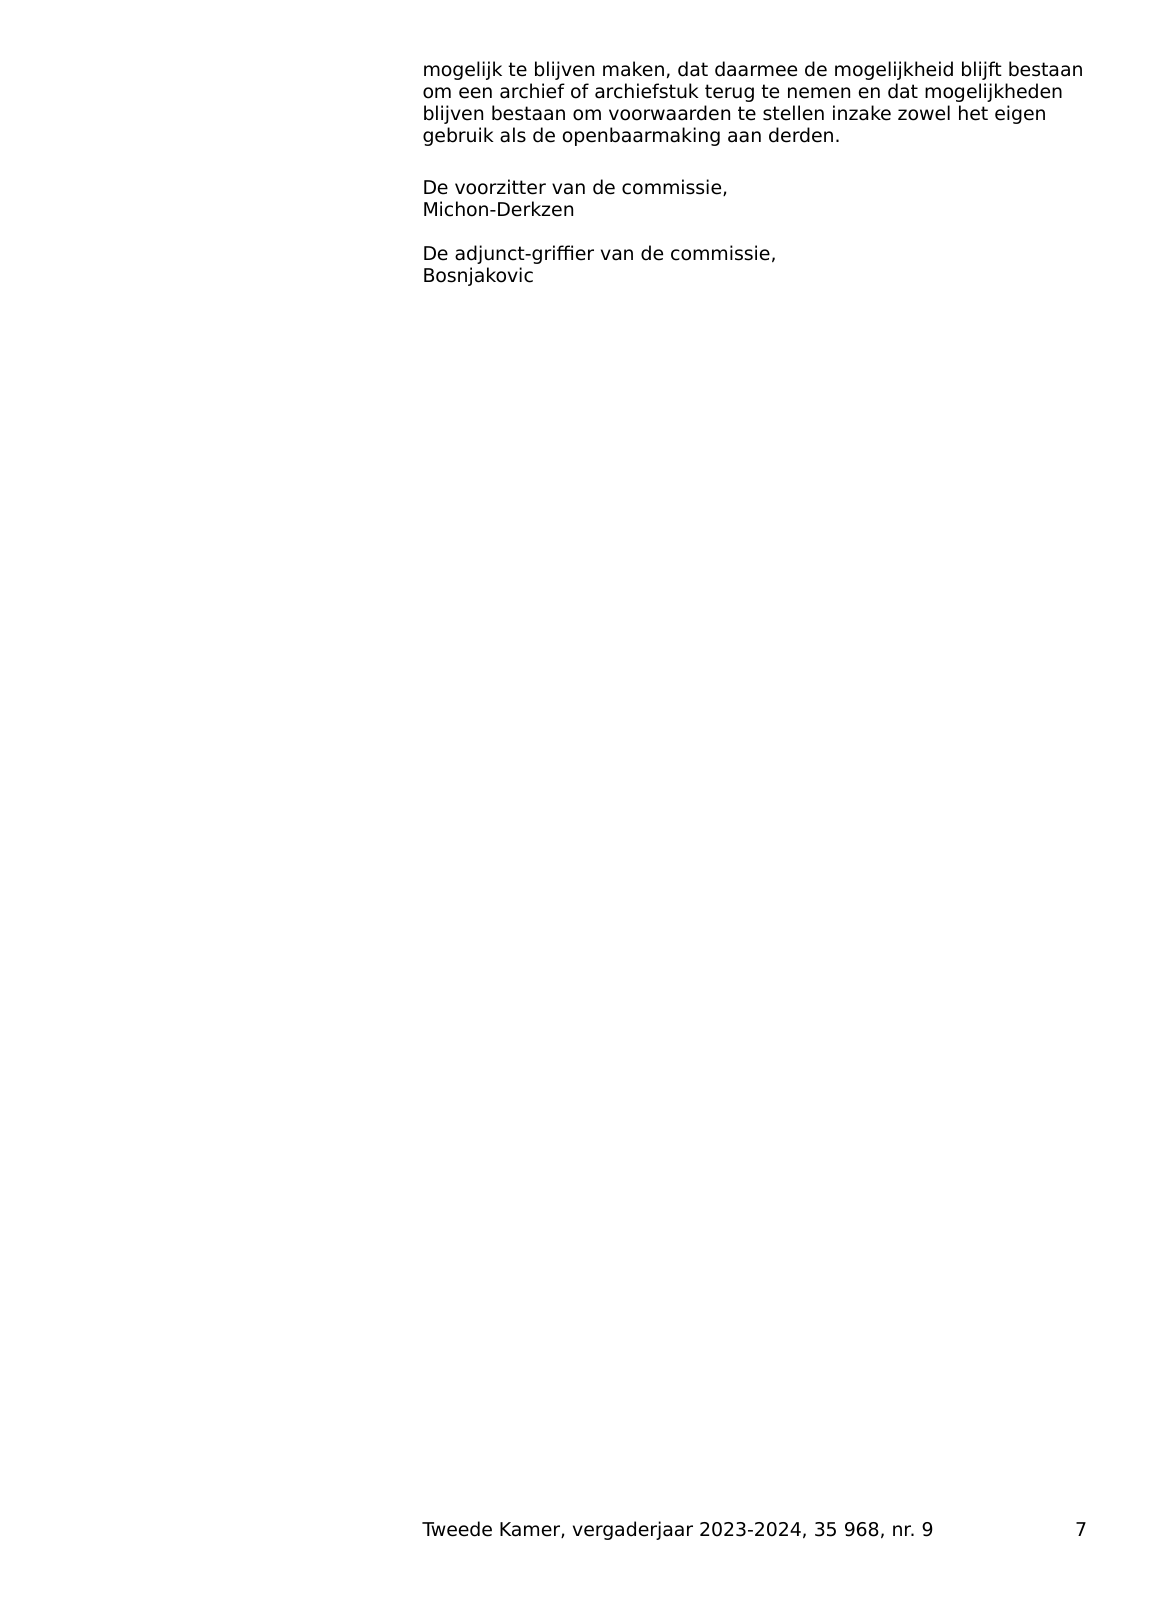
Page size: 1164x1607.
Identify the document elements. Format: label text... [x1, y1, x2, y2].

text mogelijk te blijven maken, dat daarmee de mogelijkheid blijft bestaan om een archief of archiefstuk terug te nemen en dat mogelijkheden blijven bestaan om voorwaarden te stellen inzake zowel het eigen gebruik als de openbaarmaking aan derden. [422, 59, 1087, 147]
text De adjunct-griffier van de commissie, Bosnjakovic [422, 243, 1087, 287]
text De voorzitter van de commissie, Michon-Derkzen [422, 177, 1087, 221]
